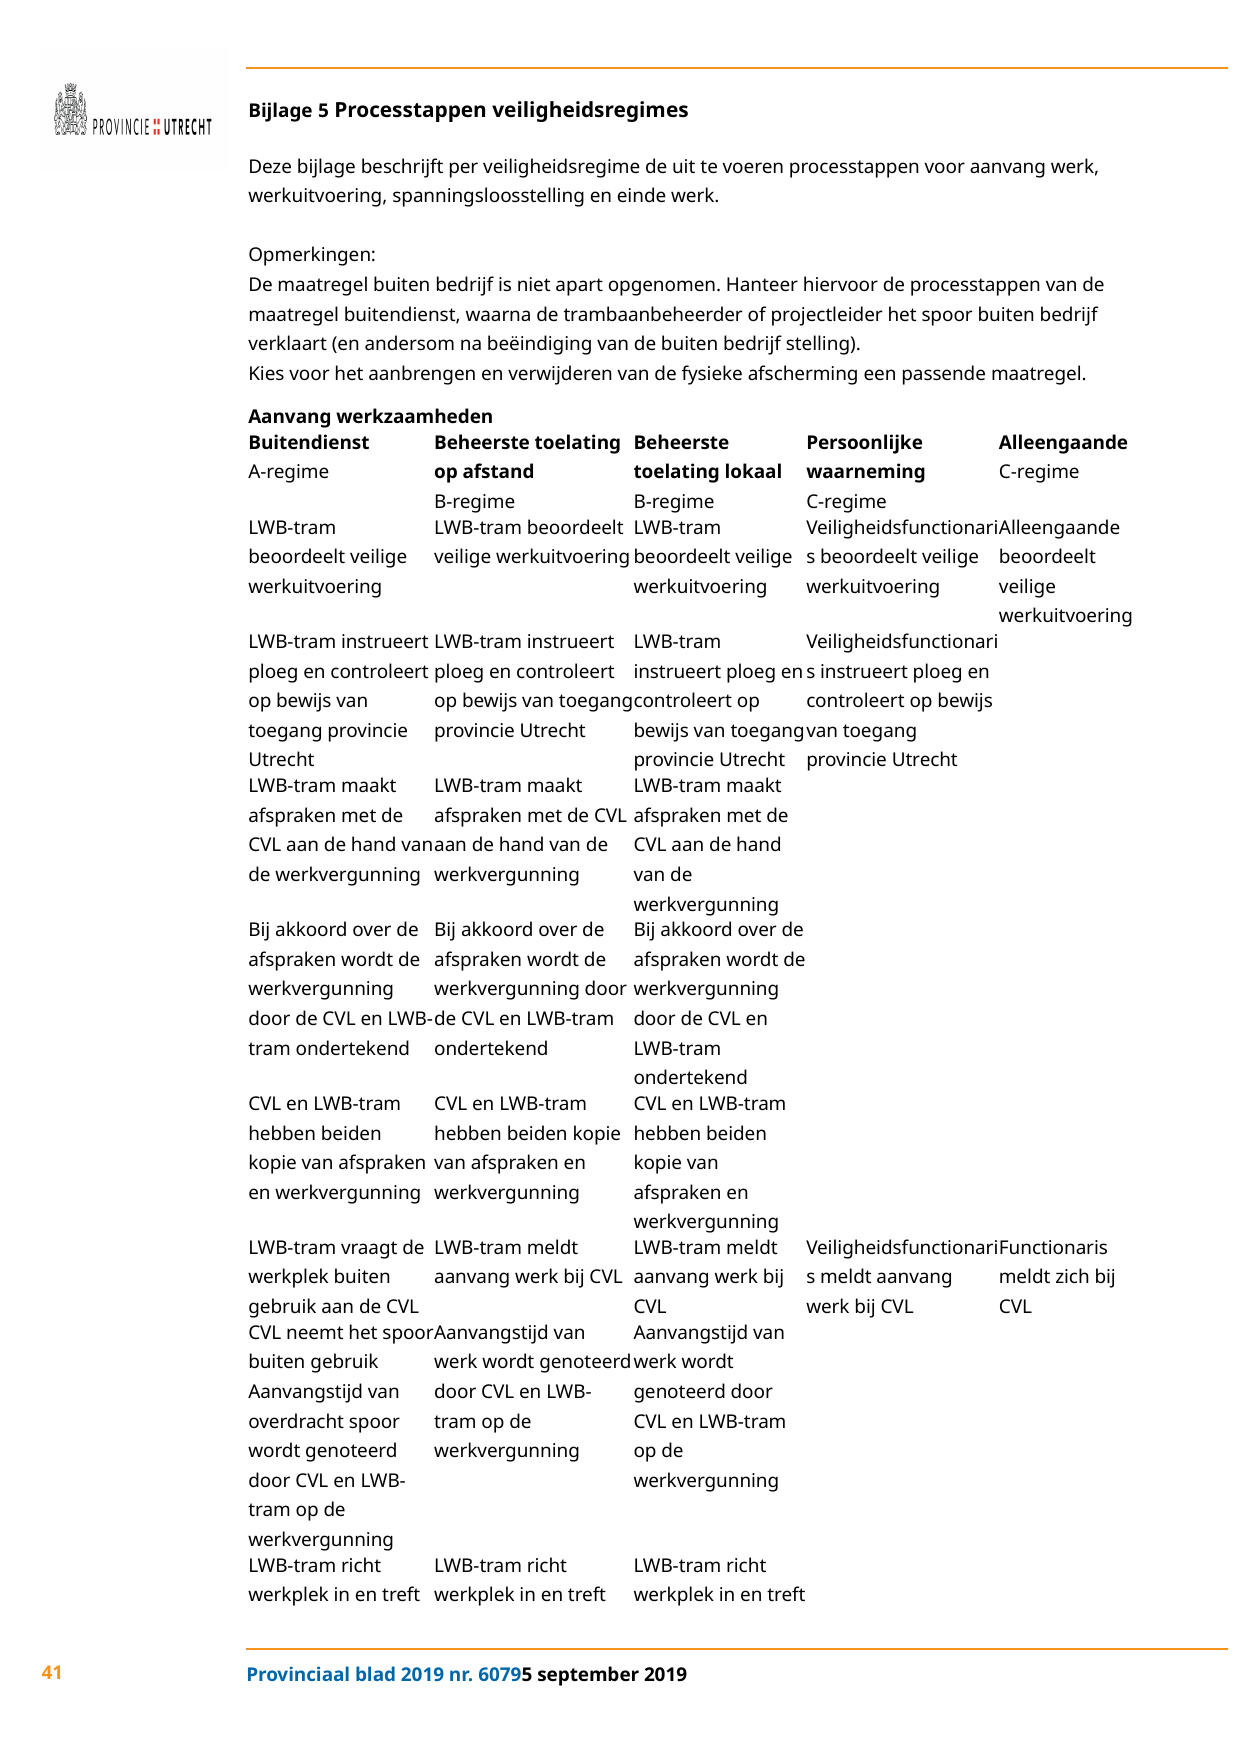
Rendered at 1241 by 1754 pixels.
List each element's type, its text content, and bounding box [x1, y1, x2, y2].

table_cell Alleengaande beoordeelt veilige werkuitvoering [999, 514, 1152, 628]
table_cell Veiligheidsfunctionaris instrueert ploeg en controleert op bewijs van toegang provincie Utrecht [806, 628, 999, 772]
text De maatregel buiten bedrijf is niet apart opgenomen. Hanteer hiervoor de processtappen van de maatregel buitendienst, waarna de trambaanbeheerder of projectleider het spoor buiten bedrijf verklaart (en andersom na beëindiging van de buiten bedrijf stelling). [248, 271, 1152, 356]
table_cell [999, 1552, 1152, 1607]
table_cell LWB-tram maakt afspraken met de CVL aan de hand van de werkvergunning [434, 773, 633, 916]
table_cell CVL neemt het spoor buiten gebruik Aanvangstijd van overdracht spoor wordt genoteerd door CVL en LWB-tram op de werkvergunning [248, 1319, 434, 1552]
table_cell LWB-tram meldt aanvang werk bij CVL [434, 1234, 633, 1319]
table_header Alleengaande C-regime [999, 429, 1152, 514]
text Aanvang werkzaamheden [248, 403, 1152, 429]
table_cell LWB-tram instrueert ploeg en controleert op bewijs van toegang provincie Utrecht [248, 628, 434, 772]
table_cell LWB-tram beoordeelt veilige werkuitvoering [434, 514, 633, 628]
table_cell CVL en LWB-tram hebben beiden kopie van afspraken en werkvergunning [248, 1090, 434, 1234]
table_cell [999, 1090, 1152, 1234]
table_cell [999, 916, 1152, 1090]
table_cell LWB-tram beoordeelt veilige werkuitvoering [633, 514, 806, 628]
table_header Beheerste toelating op afstand B-regime [434, 429, 633, 514]
table_cell LWB-tram instrueert ploeg en controleert op bewijs van toegang provincie Utrecht [633, 628, 806, 772]
table_cell Bij akkoord over de afspraken wordt de werkvergunning door de CVL en LWB-tram ondertekend [633, 916, 806, 1090]
table_cell [999, 628, 1152, 772]
table_cell Veiligheidsfunctionaris beoordeelt veilige werkuitvoering [806, 514, 999, 628]
text Deze bijlage beschrijft per veiligheidsregime de uit te voeren processtappen voor aanvang werk, werkuitvoering, spanningsloosstelling en einde werk. [248, 153, 1152, 208]
table_cell [999, 1319, 1152, 1552]
table_cell [806, 1552, 999, 1607]
table_header Buitendienst A-regime [248, 429, 434, 514]
table_cell CVL en LWB-tram hebben beiden kopie van afspraken en werkvergunning [434, 1090, 633, 1234]
table_cell [806, 773, 999, 916]
table_cell LWB-tram instrueert ploeg en controleert op bewijs van toegang provincie Utrecht [434, 628, 633, 772]
table_cell LWB-tram meldt aanvang werk bij CVL [633, 1234, 806, 1319]
table_cell [999, 773, 1152, 916]
table_cell LWB-tram richt werkplek in en treft [248, 1552, 434, 1607]
table_cell [806, 1090, 999, 1234]
table_cell LWB-tram richt werkplek in en treft [633, 1552, 806, 1607]
table_cell LWB-tram richt werkplek in en treft [434, 1552, 633, 1607]
picture [41, 47, 231, 172]
table_cell Bij akkoord over de afspraken wordt de werkvergunning door de CVL en LWB-tram ondertekend [248, 916, 434, 1090]
table_cell Bij akkoord over de afspraken wordt de werkvergunning door de CVL en LWB-tram ondertekend [434, 916, 633, 1090]
table_cell Functionaris meldt zich bij CVL [999, 1234, 1152, 1319]
table_cell Aanvangstijd van werk wordt genoteerd door CVL en LWB-tram op de werkvergunning [434, 1319, 633, 1552]
table_cell CVL en LWB-tram hebben beiden kopie van afspraken en werkvergunning [633, 1090, 806, 1234]
table_header Beheerste toelating lokaal B-regime [633, 429, 806, 514]
table_cell LWB-tram maakt afspraken met de CVL aan de hand van de werkvergunning [248, 773, 434, 916]
table_cell [806, 1319, 999, 1552]
table_cell Aanvangstijd van werk wordt genoteerd door CVL en LWB-tram op de werkvergunning [633, 1319, 806, 1552]
table_header Persoonlijke waarneming C-regime [806, 429, 999, 514]
text Opmerkingen: [248, 242, 1152, 267]
text Kies voor het aanbrengen en verwijderen van de fysieke afscherming een passende maatregel. [248, 360, 1152, 386]
table_cell LWB-tram maakt afspraken met de CVL aan de hand van de werkvergunning [633, 773, 806, 916]
table_cell Veiligheidsfunctionaris meldt aanvang werk bij CVL [806, 1234, 999, 1319]
table_cell LWB-tram vraagt de werkplek buiten gebruik aan de CVL [248, 1234, 434, 1319]
table_cell LWB-tram beoordeelt veilige werkuitvoering [248, 514, 434, 628]
text Bijlage 5 Processtappen veiligheidsregimes [248, 95, 1152, 123]
table_cell [806, 916, 999, 1090]
